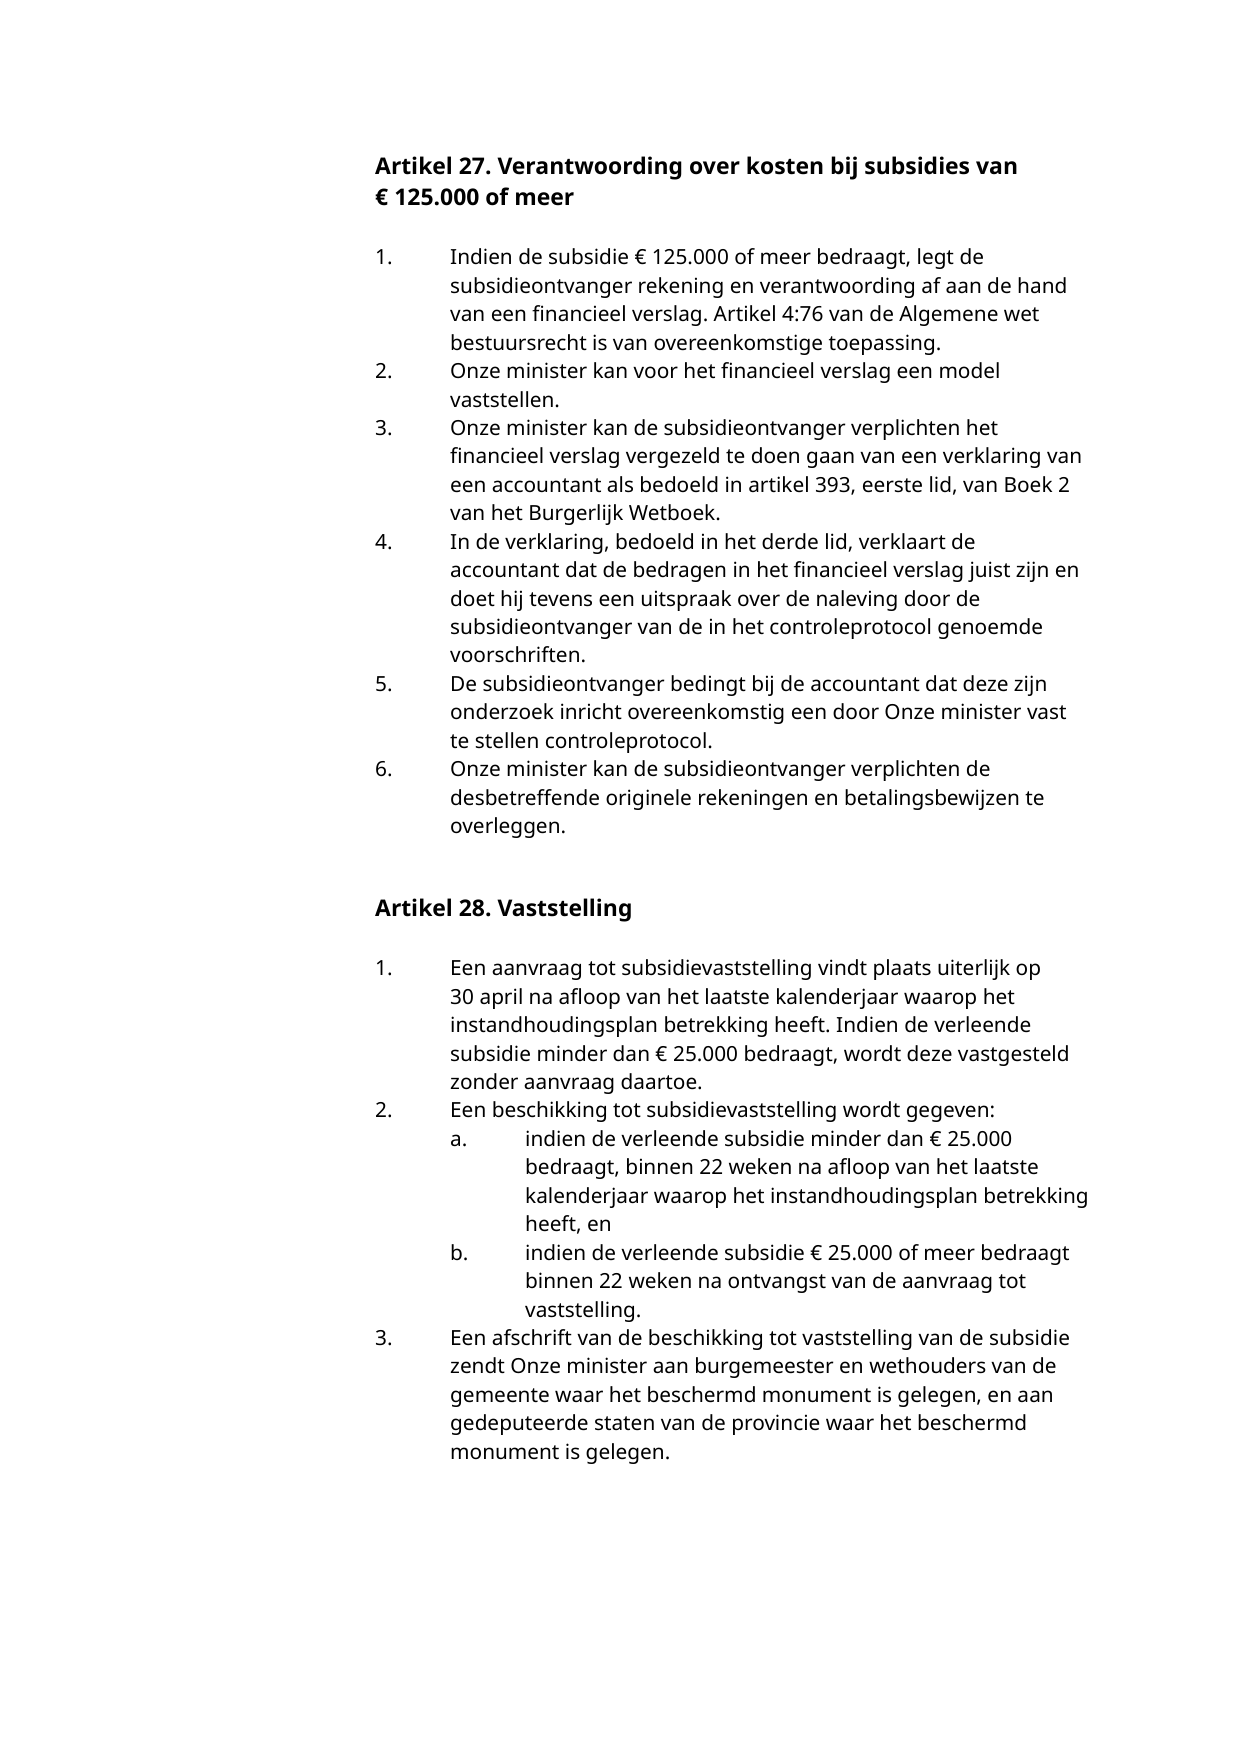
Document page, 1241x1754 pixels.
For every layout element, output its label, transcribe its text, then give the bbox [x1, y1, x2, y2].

list In de verklaring, bedoeld in het derde lid, verklaart de accountant dat de bedragen in het financieel verslag juist zijn en doet hij tevens een uitspraak over de naleving door de subsidieontvanger van de in het controleprotocol genoemde voorschriften. [375, 527, 1090, 669]
list Een afschrift van de beschikking tot vaststelling van de subsidie zendt Onze minister aan burgemeester en wethouders van de gemeente waar het beschermd monument is gelegen, en aan gedeputeerde staten van de provincie waar het beschermd monument is gelegen. [375, 1323, 1090, 1465]
list indien de verleende subsidie € 25.000 of meer bedraagt binnen 22 weken na ontvangst van de aanvraag tot vaststelling. [450, 1238, 1090, 1323]
list Een aanvraag tot subsidievaststelling vindt plaats uiterlijk op 30 april na afloop van het laatste kalenderjaar waarop het instandhoudingsplan betrekking heeft. Indien de verleende subsidie minder dan € 25.000 bedraagt, wordt deze vastgesteld zonder aanvraag daartoe. [375, 953, 1090, 1096]
list Onze minister kan de subsidieontvanger verplichten de desbetreffende originele rekeningen en betalingsbewijzen te overleggen. [375, 754, 1090, 840]
list Indien de subsidie € 125.000 of meer bedraagt, legt de subsidieontvanger rekening en verantwoording af aan de hand van een financieel verslag. Artikel 4:76 van de Algemene wet bestuursrecht is van overeenkomstige toepassing. [375, 242, 1090, 356]
list De subsidieontvanger bedingt bij de accountant dat deze zijn onderzoek inricht overeenkomstig een door Onze minister vast te stellen controleprotocol. [375, 669, 1090, 754]
subtitle Artikel 28. Vaststelling [375, 892, 1090, 923]
list Onze minister kan de subsidieontvanger verplichten het financieel verslag vergezeld te doen gaan van een verklaring van een accountant als bedoeld in artikel 393, eerste lid, van Boek 2 van het Burgerlijk Wetboek. [375, 413, 1090, 527]
list Onze minister kan voor het financieel verslag een model vaststellen. [375, 356, 1090, 413]
list indien de verleende subsidie minder dan € 25.000 bedraagt, binnen 22 weken na afloop van het laatste kalenderjaar waarop het instandhoudingsplan betrekking heeft, en [450, 1124, 1090, 1238]
list Een beschikking tot subsidievaststelling wordt gegeven: [375, 1096, 1090, 1124]
subtitle Artikel 27. Verantwoording over kosten bij subsidies van € 125.000 of meer [375, 150, 1090, 212]
